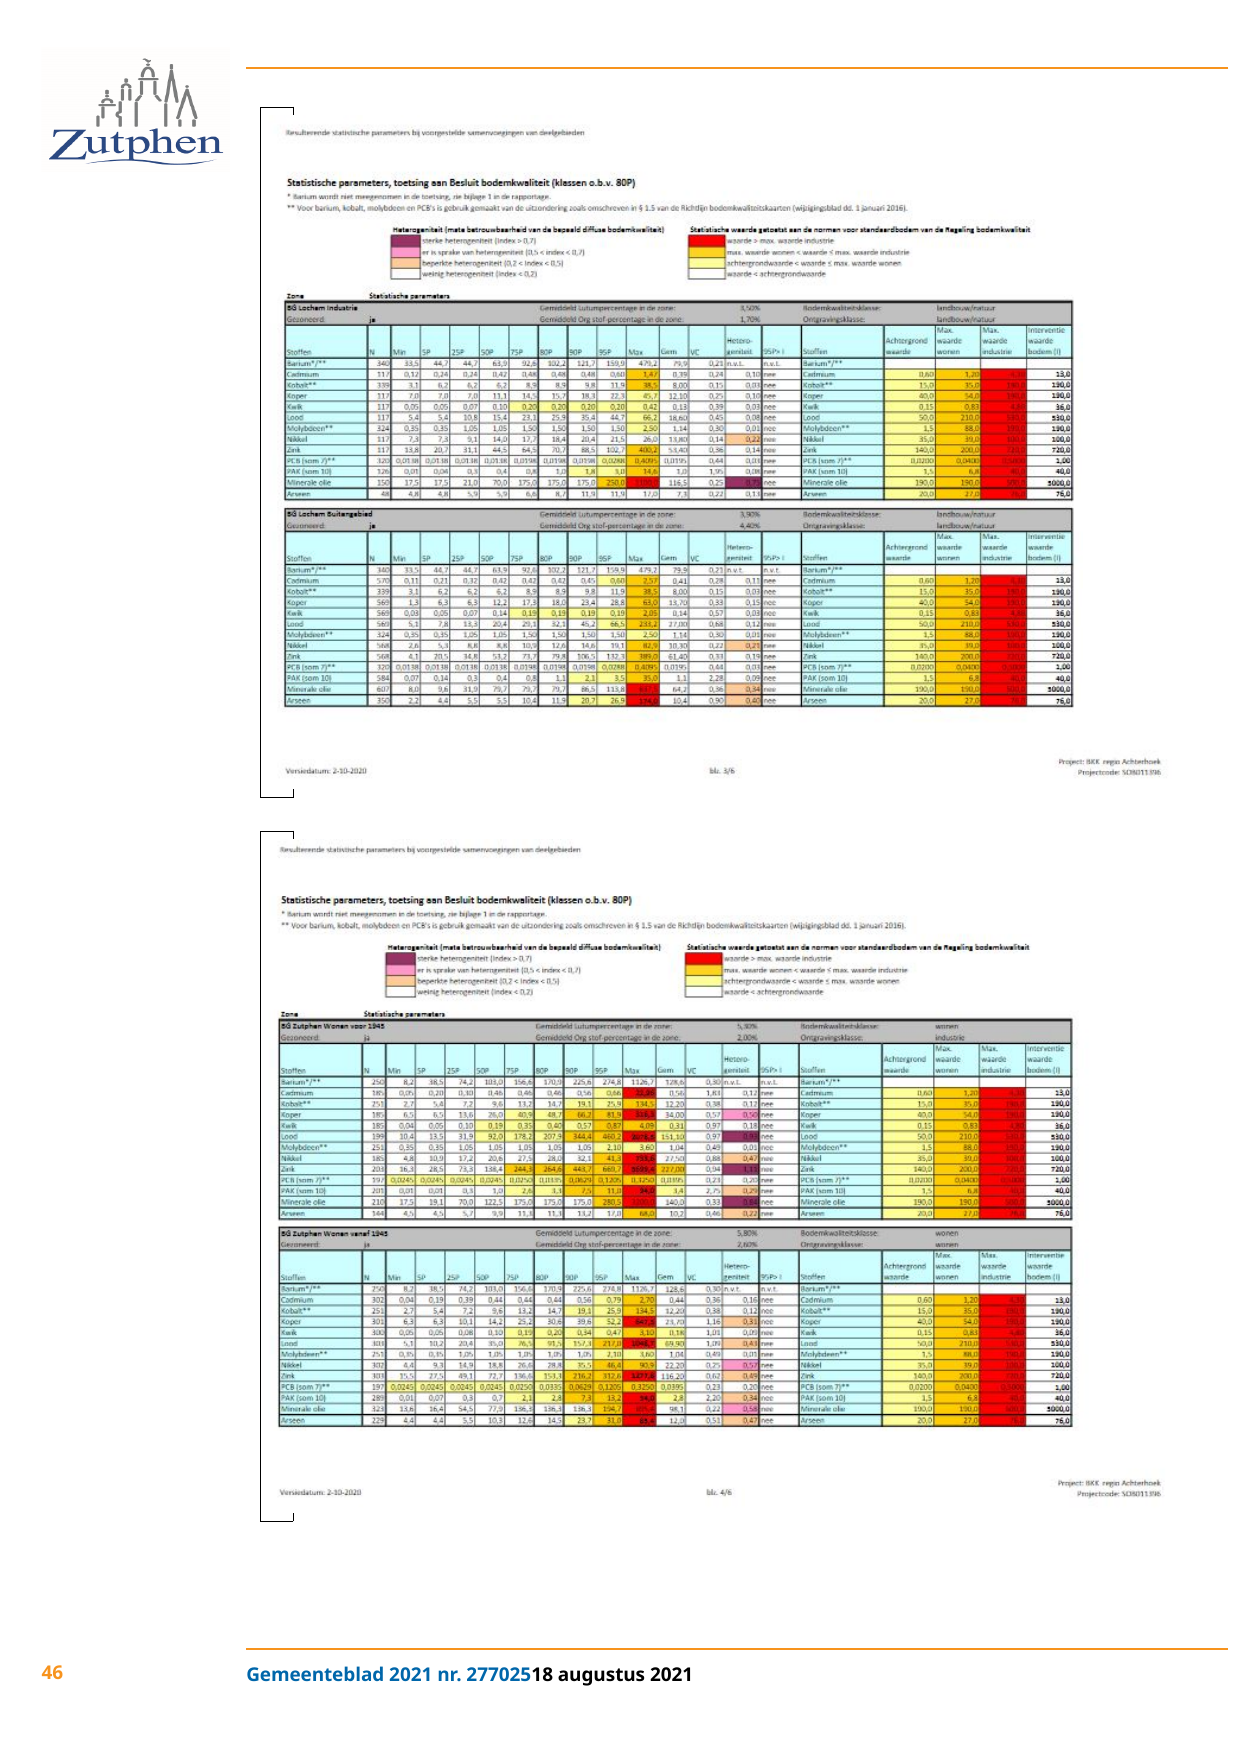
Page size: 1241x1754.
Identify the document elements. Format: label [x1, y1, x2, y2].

picture [268, 115, 1173, 789]
picture [268, 839, 1173, 1513]
picture [41, 47, 231, 172]
